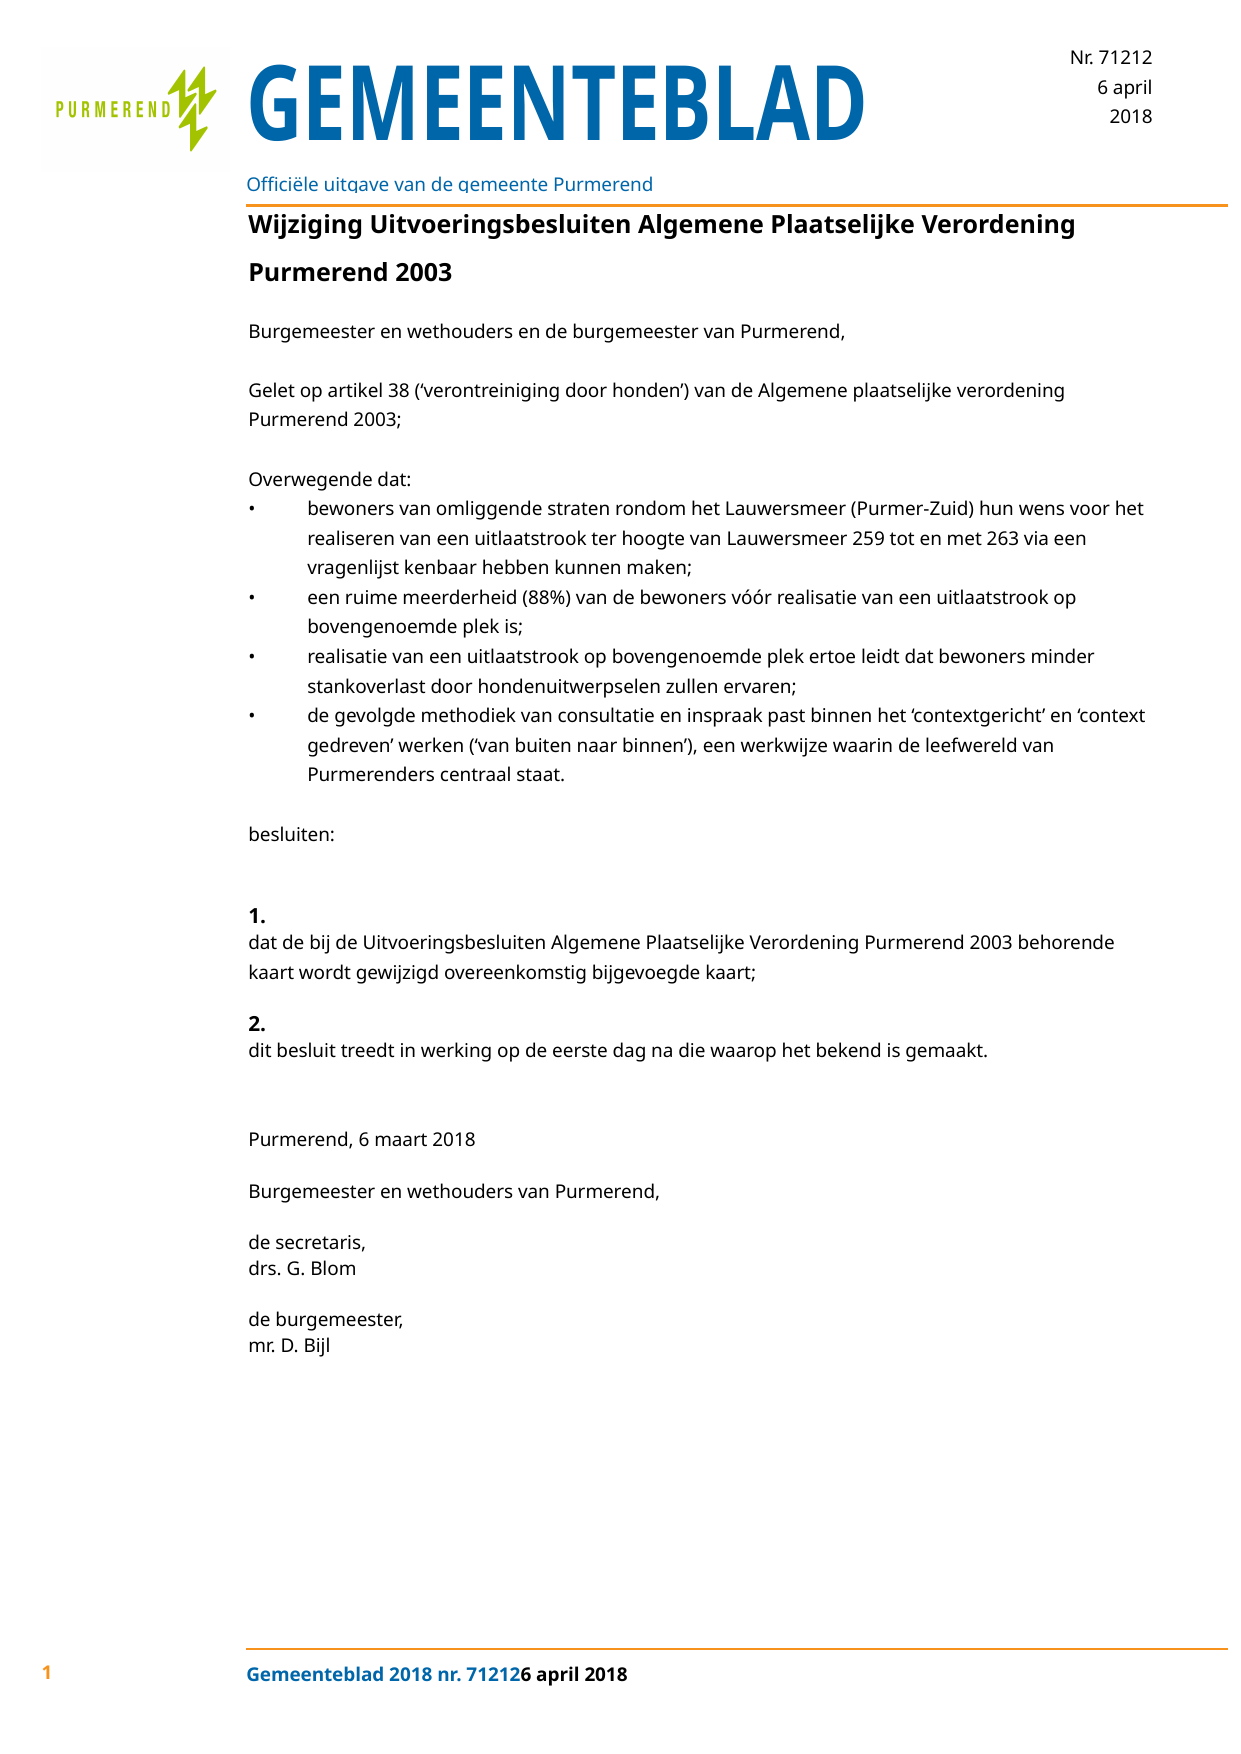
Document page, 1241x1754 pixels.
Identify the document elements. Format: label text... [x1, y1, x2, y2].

text Burgemeester en wethouders van Purmerend, [248, 1178, 1152, 1204]
text mr. D. Bijl [248, 1332, 1152, 1358]
text 2. [248, 1009, 1152, 1038]
text Wijziging Uitvoeringsbesluiten Algemene Plaatselijke Verordening Purmerend 2003 [248, 207, 1152, 288]
text drs. G. Blom [248, 1255, 1152, 1281]
text Gelet op artikel 38 (‘verontreiniging door honden’) van de Algemene plaatselijke verordening Purmerend 2003; [248, 377, 1152, 432]
text 1. [248, 901, 1152, 929]
list realisatie van een uitlaatstrook op bovengenoemde plek ertoe leidt dat bewoners minder stankoverlast door hondenuitwerpselen zullen ervaren; [248, 643, 1152, 699]
picture [41, 47, 231, 172]
list bewoners van omliggende straten rondom het Lauwersmeer (Purmer-Zuid) hun wens voor het realiseren van een uitlaatstrook ter hoogte van Lauwersmeer 259 tot en met 263 via een vragenlijst kenbaar hebben kunnen maken; [248, 495, 1152, 580]
list de gevolgde methodiek van consultatie en inspraak past binnen het ‘contextgericht’ en ‘context gedreven’ werken (‘van buiten naar binnen’), een werkwijze waarin de leefwereld van Purmerenders centraal staat. [248, 702, 1152, 787]
text Overwegende dat: [248, 466, 1152, 492]
text dit besluit treedt in werking op de eerste dag na die waarop het bekend is gemaakt. [248, 1038, 1152, 1063]
list een ruime meerderheid (88%) van de bewoners vóór realisatie van een uitlaatstrook op bovengenoemde plek is; [248, 584, 1152, 639]
text Burgemeester en wethouders en de burgemeester van Purmerend, [248, 318, 1152, 344]
text dat de bij de Uitvoeringsbesluiten Algemene Plaatselijke Verordening Purmerend 2003 behorende kaart wordt gewijzigd overeenkomstig bijgevoegde kaart; [248, 929, 1152, 984]
text besluiten: [248, 821, 1152, 847]
text Purmerend, 6 maart 2018 [248, 1126, 1152, 1152]
text de burgemeester, [248, 1307, 1152, 1332]
text de secretaris, [248, 1229, 1152, 1255]
